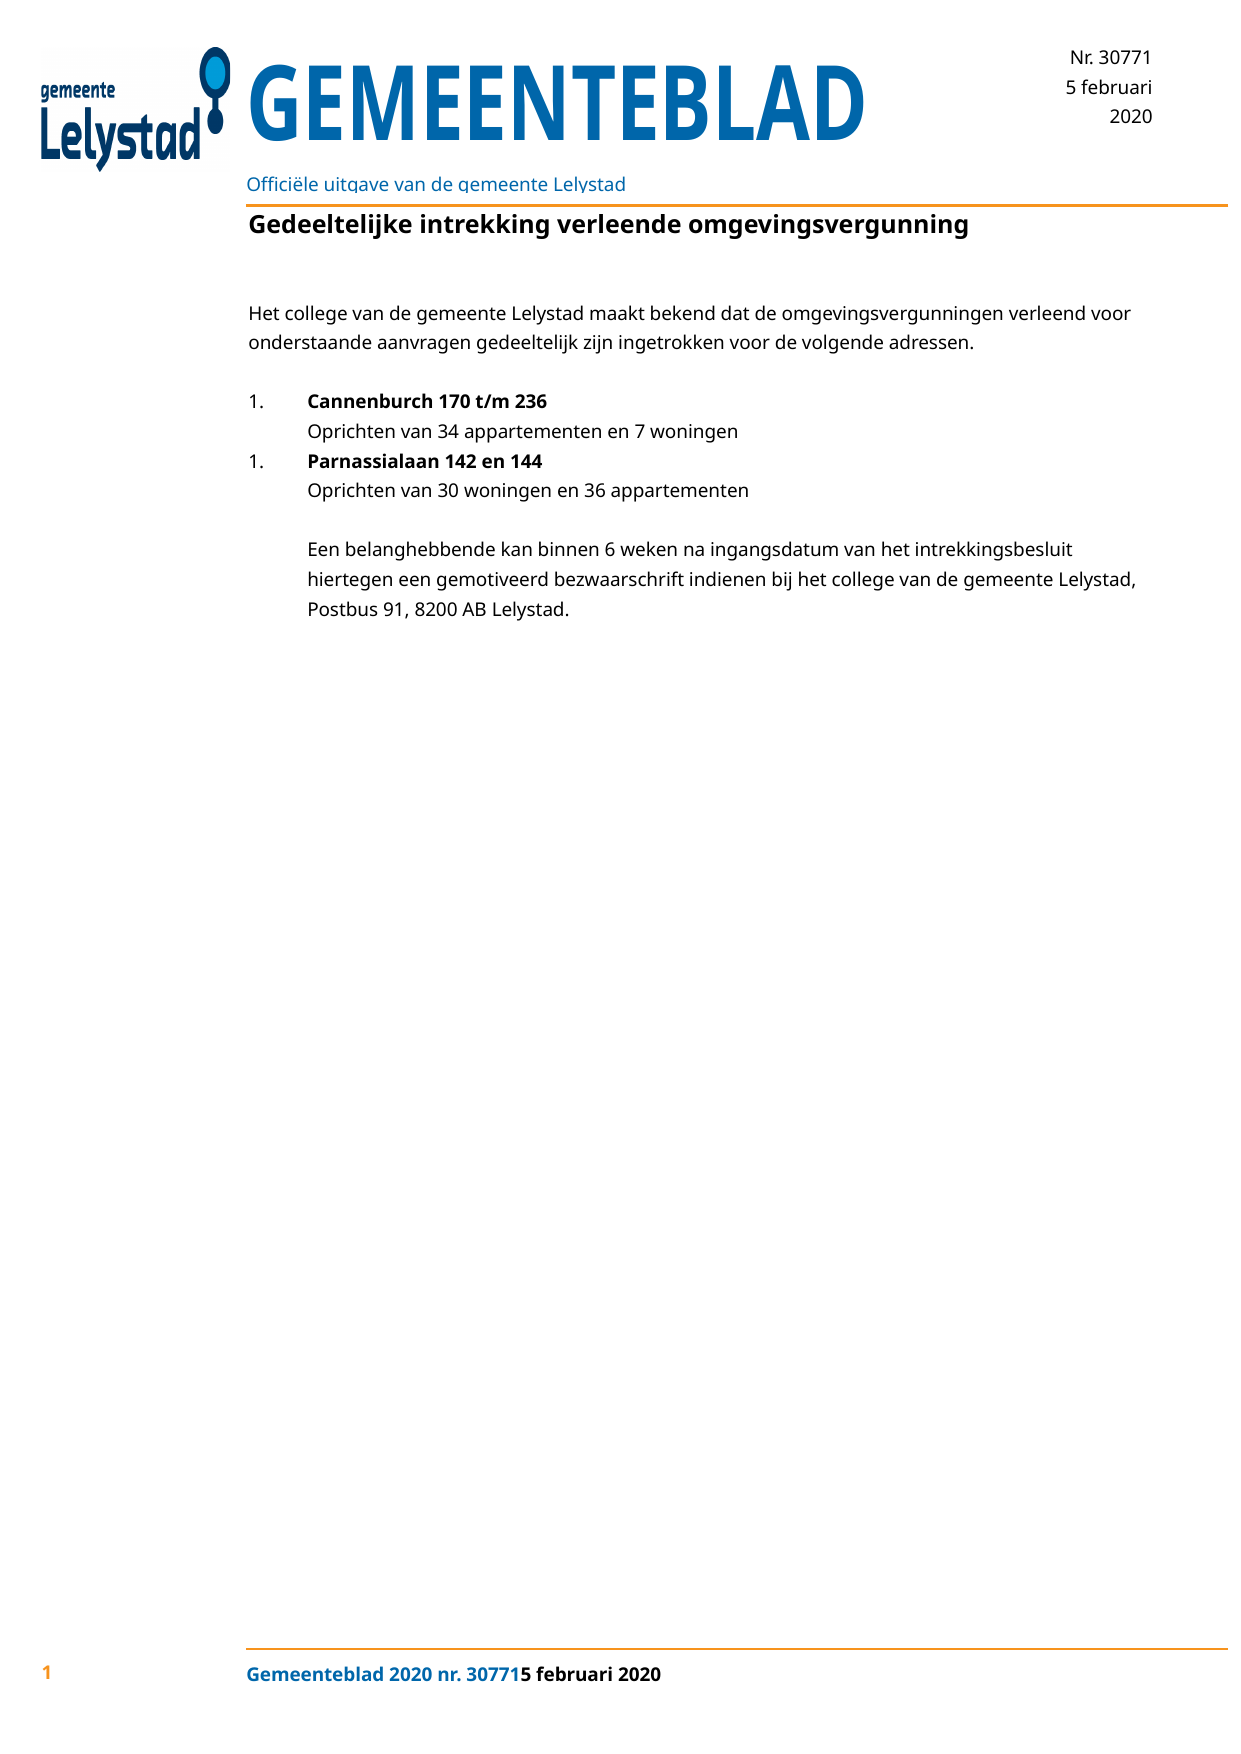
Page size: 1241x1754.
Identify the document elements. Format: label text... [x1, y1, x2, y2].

list Cannenburch 170 t/m 236 [248, 389, 1152, 414]
text Het college van de gemeente Lelystad maakt bekend dat de omgevingsvergunningen verleend voor onderstaande aanvragen gedeeltelijk zijn ingetrokken voor de volgende adressen. [248, 300, 1152, 355]
list Oprichten van 30 woningen en 36 appartementen [248, 477, 1152, 503]
list Een belanghebbende kan binnen 6 weken na ingangsdatum van het intrekkingsbesluit hiertegen een gemotiveerd bezwaarschrift indienen bij het college van de gemeente Lelystad, Postbus 91, 8200 AB Lelystad. [248, 537, 1152, 621]
list Oprichten van 34 appartementen en 7 woningen [248, 418, 1152, 444]
list Parnassialaan 142 en 144 [248, 448, 1152, 473]
picture [41, 47, 231, 172]
text Gedeeltelijke intrekking verleende omgevingsvergunning [248, 207, 1152, 241]
